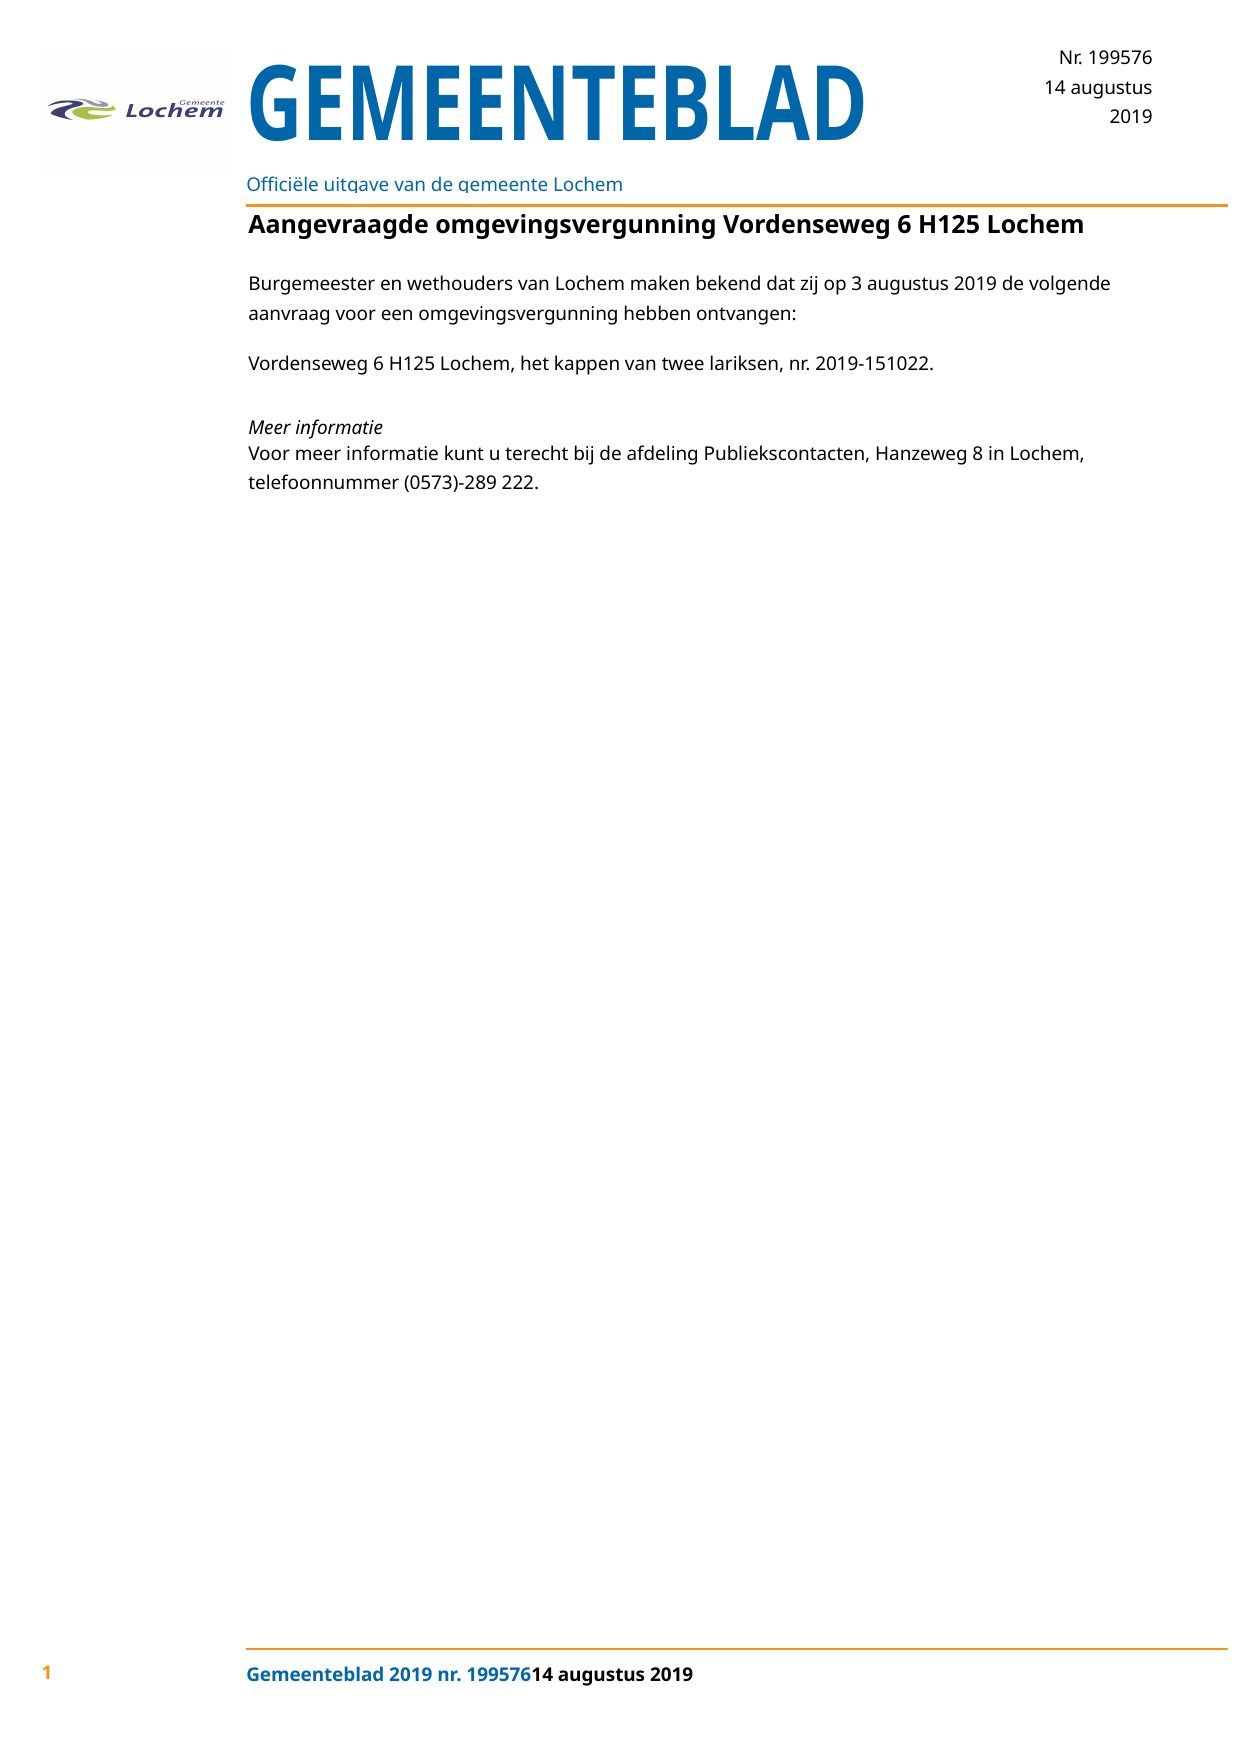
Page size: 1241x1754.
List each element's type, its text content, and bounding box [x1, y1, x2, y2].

text Vordenseweg 6 H125 Lochem, het kappen van twee lariksen, nr. 2019-151022. [248, 350, 1152, 376]
text Burgemeester en wethouders van Lochem maken bekend dat zij op 3 augustus 2019 de volgende aanvraag voor een omgevingsvergunning hebben ontvangen: [248, 270, 1152, 326]
text Meer informatie [248, 414, 1152, 440]
text Aangevraagde omgevingsvergunning Vordenseweg 6 H125 Lochem [248, 207, 1152, 241]
text Voor meer informatie kunt u terecht bij de afdeling Publiekscontacten, Hanzeweg 8 in Lochem, telefoonnummer (0573)-289 222. [248, 440, 1152, 495]
picture [41, 47, 231, 172]
